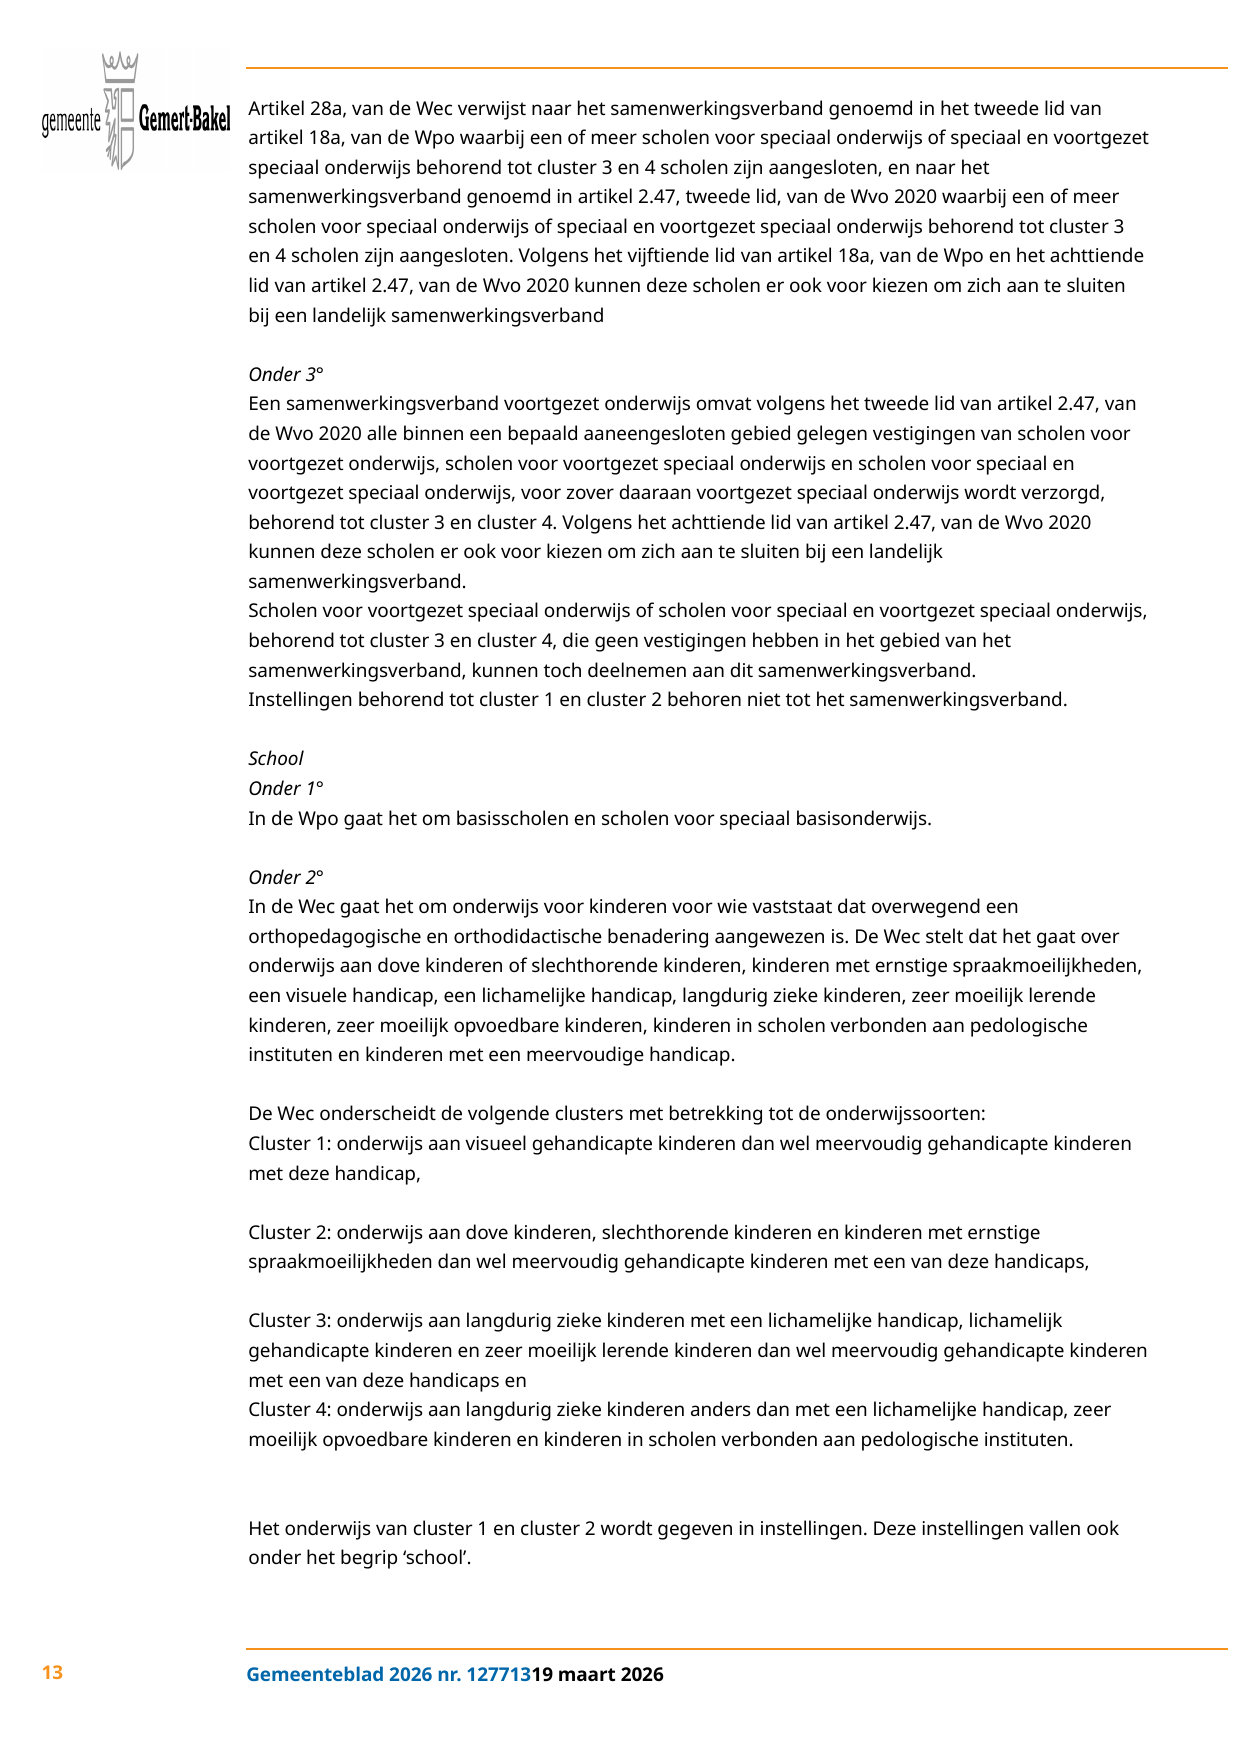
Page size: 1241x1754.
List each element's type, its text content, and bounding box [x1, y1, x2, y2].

text Instellingen behorend tot cluster 1 en cluster 2 behoren niet tot het samenwerkingsverband. [248, 686, 1152, 712]
text Cluster 2: onderwijs aan dove kinderen, slechthorende kinderen en kinderen met ernstige spraakmoeilijkheden dan wel meervoudig gehandicapte kinderen met een van deze handicaps, [248, 1219, 1152, 1274]
text Artikel 28a, van de Wec verwijst naar het samenwerkingsverband genoemd in het tweede lid van artikel 18a, van de Wpo waarbij een of meer scholen voor speciaal onderwijs of speciaal en voortgezet speciaal onderwijs behorend tot cluster 3 en 4 scholen zijn aangesloten, en naar het samenwerkingsverband genoemd in artikel 2.47, tweede lid, van de Wvo 2020 waarbij een of meer scholen voor speciaal onderwijs of speciaal en voortgezet speciaal onderwijs behorend tot cluster 3 en 4 scholen zijn aangesloten. Volgens het vijftiende lid van artikel 18a, van de Wpo en het achttiende lid van artikel 2.47, van de Wvo 2020 kunnen deze scholen er ook voor kiezen om zich aan te sluiten bij een landelijk samenwerkingsverband [248, 95, 1152, 328]
text De Wec onderscheidt de volgende clusters met betrekking tot de onderwijssoorten: [248, 1101, 1152, 1126]
text Scholen voor voortgezet speciaal onderwijs of scholen voor speciaal en voortgezet speciaal onderwijs, behorend tot cluster 3 en cluster 4, die geen vestigingen hebben in het gebied van het samenwerkingsverband, kunnen toch deelnemen aan dit samenwerkingsverband. [248, 598, 1152, 683]
text Cluster 3: onderwijs aan langdurig zieke kinderen met een lichamelijke handicap, lichamelijk gehandicapte kinderen en zeer moeilijk lerende kinderen dan wel meervoudig gehandicapte kinderen met een van deze handicaps en [248, 1308, 1152, 1393]
picture [41, 47, 231, 172]
text In de Wec gaat het om onderwijs voor kinderen voor wie vaststaat dat overwegend een orthopedagogische en orthodidactische benadering aangewezen is. De Wec stelt dat het gaat over onderwijs aan dove kinderen of slechthorende kinderen, kinderen met ernstige spraakmoeilijkheden, een visuele handicap, een lichamelijke handicap, langdurig zieke kinderen, zeer moeilijk lerende kinderen, zeer moeilijk opvoedbare kinderen, kinderen in scholen verbonden aan pedologische instituten en kinderen met een meervoudige handicap. [248, 893, 1152, 1067]
text Cluster 4: onderwijs aan langdurig zieke kinderen anders dan met een lichamelijke handicap, zeer moeilijk opvoedbare kinderen en kinderen in scholen verbonden aan pedologische instituten. [248, 1396, 1152, 1452]
text Cluster 1: onderwijs aan visueel gehandicapte kinderen dan wel meervoudig gehandicapte kinderen met deze handicap, [248, 1130, 1152, 1186]
text Onder 1° [248, 775, 1152, 801]
text School [248, 746, 1152, 771]
text Onder 2° [248, 864, 1152, 890]
text In de Wpo gaat het om basisscholen en scholen voor speciaal basisonderwijs. [248, 805, 1152, 831]
text Het onderwijs van cluster 1 en cluster 2 wordt gegeven in instellingen. Deze instellingen vallen ook onder het begrip ‘school’. [248, 1515, 1152, 1570]
text Een samenwerkingsverband voortgezet onderwijs omvat volgens het tweede lid van artikel 2.47, van de Wvo 2020 alle binnen een bepaald aaneengesloten gebied gelegen vestigingen van scholen voor voortgezet onderwijs, scholen voor voortgezet speciaal onderwijs en scholen voor speciaal en voortgezet speciaal onderwijs, voor zover daaraan voortgezet speciaal onderwijs wordt verzorgd, behorend tot cluster 3 en cluster 4. Volgens het achttiende lid van artikel 2.47, van de Wvo 2020 kunnen deze scholen er ook voor kiezen om zich aan te sluiten bij een landelijk samenwerkingsverband. [248, 391, 1152, 594]
text Onder 3° [248, 361, 1152, 387]
